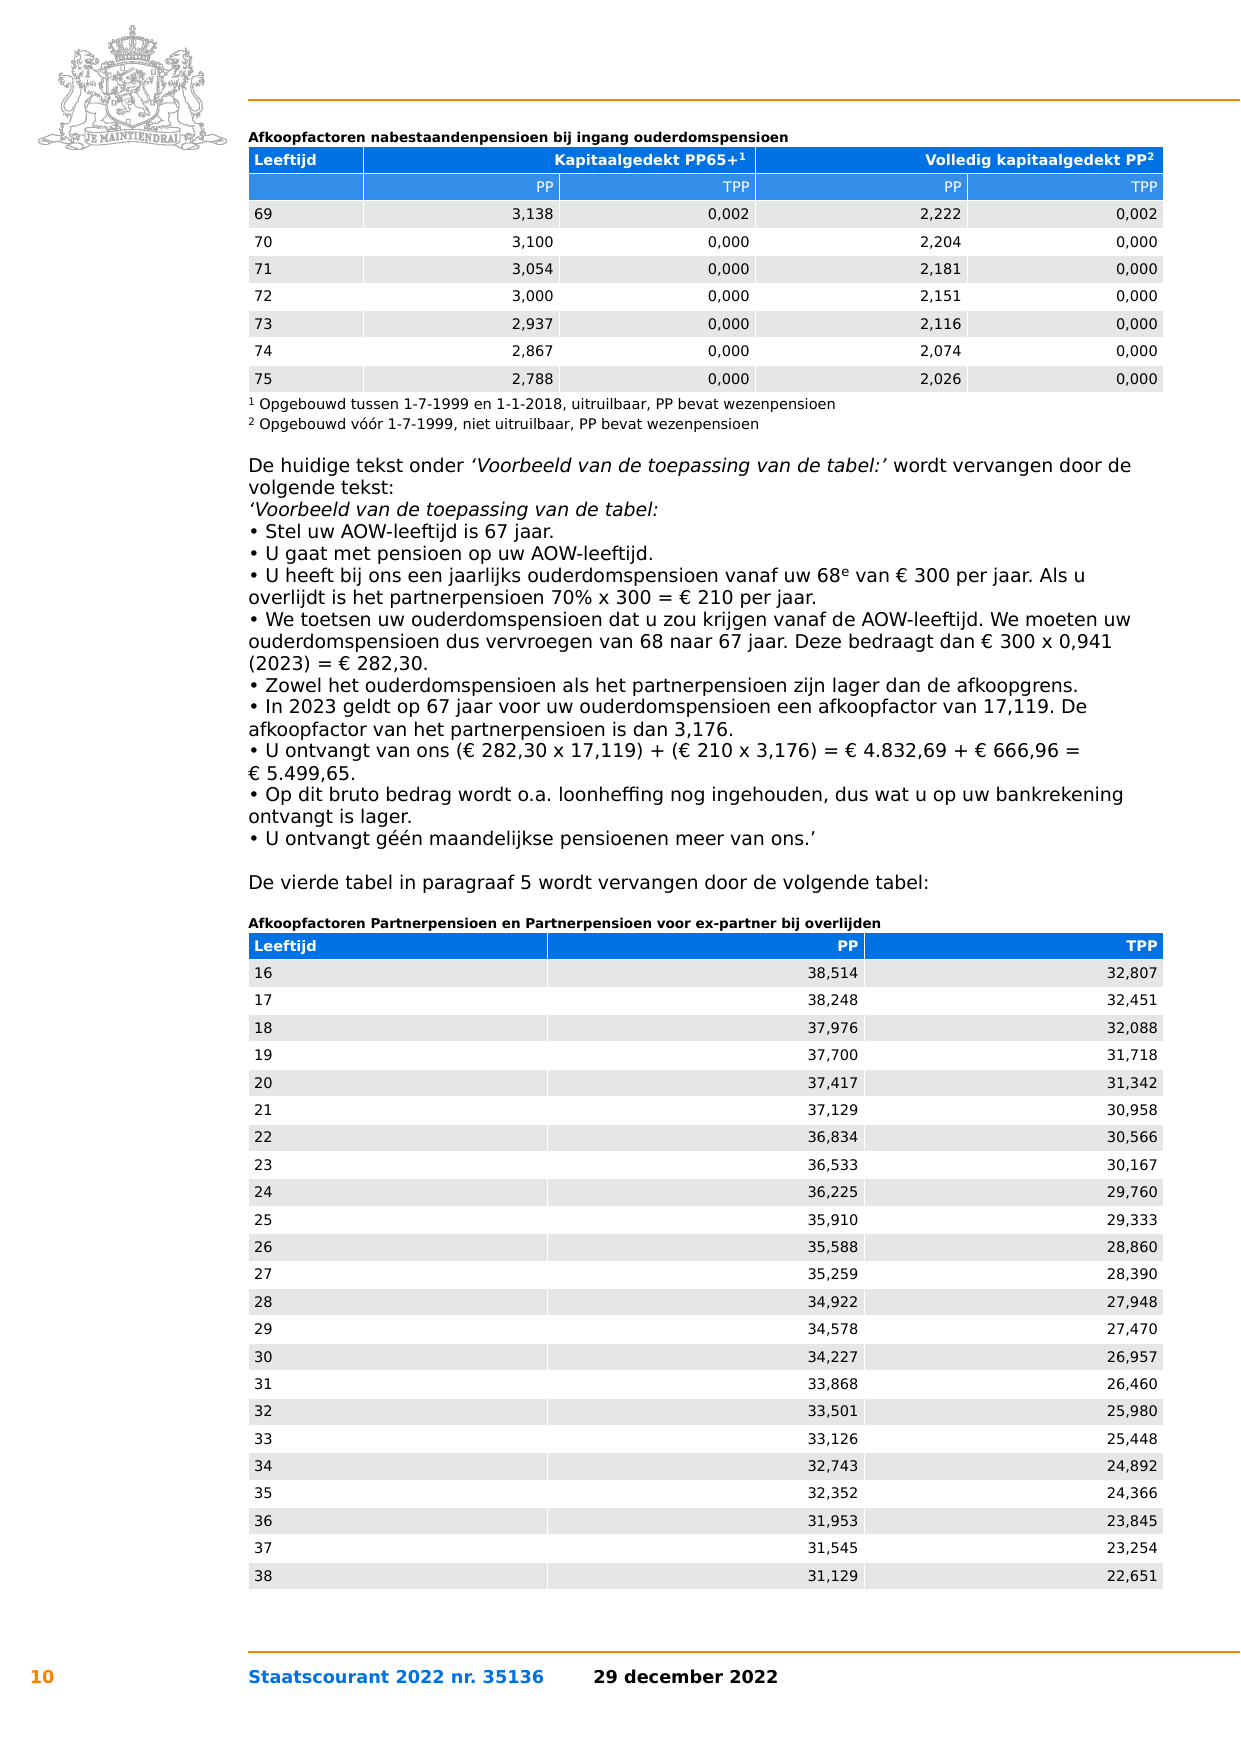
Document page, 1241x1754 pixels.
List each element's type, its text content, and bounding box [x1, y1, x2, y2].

table_cell 31,953 [548, 1508, 864, 1534]
table_cell 69 [249, 201, 363, 228]
table_cell 37,700 [548, 1043, 864, 1069]
table_cell 36,225 [548, 1179, 864, 1206]
table_cell 31,718 [865, 1043, 1163, 1069]
table_cell TPP [865, 933, 1163, 959]
table_cell 72 [249, 284, 363, 310]
table_cell TPP [560, 174, 755, 200]
table_cell 35,910 [548, 1207, 864, 1233]
table_cell 3,138 [364, 201, 559, 228]
text • U heeft bij ons een jaarlijks ouderdomspensioen vanaf uw 68e van € 300 per jaar. Als u overlijdt is het partnerpensioen 70% x 300 = € 210 per jaar. [248, 564, 1163, 608]
table_cell 2,937 [364, 311, 559, 337]
text • In 2023 geldt op 67 jaar voor uw ouderdomspensioen een afkoopfactor van 17,119. De afkoopfactor van het partnerpensioen is dan 3,176. [248, 696, 1163, 740]
table_cell 32,352 [548, 1481, 864, 1507]
table_cell 0,000 [968, 284, 1163, 310]
table_cell 3,100 [364, 229, 559, 255]
table_cell 31 [249, 1371, 547, 1397]
table_cell 22 [249, 1125, 547, 1151]
table_cell 2,026 [756, 366, 967, 392]
table_cell 33,126 [548, 1426, 864, 1452]
table_cell 22,651 [865, 1563, 1163, 1589]
table_cell 36 [249, 1508, 547, 1534]
picture [38, 25, 227, 150]
table_cell 2,074 [756, 339, 967, 365]
table_cell 24,892 [865, 1453, 1163, 1480]
table_cell 0,002 [968, 201, 1163, 228]
table_cell 73 [249, 311, 363, 337]
table_cell 37,417 [548, 1070, 864, 1096]
table_cell 0,000 [968, 229, 1163, 255]
text ‘Voorbeeld van de toepassing van de tabel: [248, 499, 1163, 521]
table_cell TPP [968, 174, 1163, 200]
table_cell 36,834 [548, 1125, 864, 1151]
table_cell 0,000 [560, 366, 755, 392]
table_cell 0,002 [560, 201, 755, 228]
text • We toetsen uw ouderdomspensioen dat u zou krijgen vanaf de AOW-leeftijd. We moeten uw ouderdomspensioen dus vervroegen van 68 naar 67 jaar. Deze bedraagt dan € 300 x 0,941 (2023) = € 282,30. [248, 608, 1163, 674]
table_cell 0,000 [968, 339, 1163, 365]
table_cell 27,948 [865, 1289, 1163, 1315]
table_cell 16 [249, 960, 547, 987]
table_cell 30 [249, 1344, 547, 1370]
table_cell 32,807 [865, 960, 1163, 987]
table_cell 30,958 [865, 1097, 1163, 1123]
table_cell Leeftijd [249, 933, 547, 959]
table_cell PP [756, 174, 967, 200]
table_cell Volledig kapitaalgedekt PP2 [756, 147, 1163, 173]
table_cell 36,533 [548, 1152, 864, 1178]
table_cell 0,000 [560, 339, 755, 365]
table_cell 34,578 [548, 1316, 864, 1343]
table_cell 25,980 [865, 1399, 1163, 1425]
table_cell 34 [249, 1453, 547, 1480]
text • Op dit bruto bedrag wordt o.a. loonheffing nog ingehouden, dus wat u op uw bankrekening ontvangt is lager. [248, 784, 1163, 828]
table_cell 35,259 [548, 1262, 864, 1288]
table_cell 29,760 [865, 1179, 1163, 1206]
table_cell 26 [249, 1234, 547, 1261]
table_cell 2,222 [756, 201, 967, 228]
table_header Afkoopfactoren Partnerpensioen en Partnerpensioen voor ex-partner bij overlijden [248, 916, 1163, 932]
table_header Afkoopfactoren nabestaandenpensioen bij ingang ouderdomspensioen [248, 130, 1163, 146]
table_cell 24 [249, 1179, 547, 1206]
table_cell 70 [249, 229, 363, 255]
table_cell 37,129 [548, 1097, 864, 1123]
table_cell 21 [249, 1097, 547, 1123]
table_cell 75 [249, 366, 363, 392]
table_cell 20 [249, 1070, 547, 1096]
table_cell 28 [249, 1289, 547, 1315]
table_cell 28,390 [865, 1262, 1163, 1288]
table_cell 0,000 [968, 311, 1163, 337]
table_cell 31,545 [548, 1536, 864, 1562]
table_cell 31,342 [865, 1070, 1163, 1096]
table_cell 2,151 [756, 284, 967, 310]
table_cell 0,000 [560, 284, 755, 310]
table_cell 23,845 [865, 1508, 1163, 1534]
table_cell 19 [249, 1043, 547, 1069]
table_cell 0,000 [968, 366, 1163, 392]
table_cell 2,181 [756, 256, 967, 283]
table_cell 3,054 [364, 256, 559, 283]
table_cell 3,000 [364, 284, 559, 310]
table_cell 2,867 [364, 339, 559, 365]
table_cell 35 [249, 1481, 547, 1507]
table_cell Leeftijd [249, 147, 363, 173]
table_cell 17 [249, 988, 547, 1014]
table_cell 2,788 [364, 366, 559, 392]
table_cell 0,000 [968, 256, 1163, 283]
text • Zowel het ouderdomspensioen als het partnerpensioen zijn lager dan de afkoopgrens. [248, 674, 1163, 696]
table_cell 32,743 [548, 1453, 864, 1480]
table_cell 18 [249, 1015, 547, 1041]
table_cell 37,976 [548, 1015, 864, 1041]
table_cell 0,000 [560, 311, 755, 337]
table_cell 37 [249, 1536, 547, 1562]
table_cell 74 [249, 339, 363, 365]
table_cell PP [548, 933, 864, 959]
table_cell 29 [249, 1316, 547, 1343]
table_cell 26,460 [865, 1371, 1163, 1397]
table_cell 33,868 [548, 1371, 864, 1397]
table_cell 23,254 [865, 1536, 1163, 1562]
table_cell 30,167 [865, 1152, 1163, 1178]
table_cell 25 [249, 1207, 547, 1233]
table_cell 0,000 [560, 229, 755, 255]
table_cell 33 [249, 1426, 547, 1452]
table_cell PP [364, 174, 559, 200]
table_cell 33,501 [548, 1399, 864, 1425]
table_cell 2,204 [756, 229, 967, 255]
text • U ontvangt géén maandelijkse pensioenen meer van ons.’ [248, 828, 1163, 850]
table_cell 31,129 [548, 1563, 864, 1589]
table_cell 34,227 [548, 1344, 864, 1370]
table_cell 32,451 [865, 988, 1163, 1014]
text De vierde tabel in paragraaf 5 wordt vervangen door de volgende tabel: [248, 872, 1163, 894]
table_cell 27,470 [865, 1316, 1163, 1343]
text • Stel uw AOW-leeftijd is 67 jaar. [248, 521, 1163, 543]
table_cell 38,248 [548, 988, 864, 1014]
table_cell 26,957 [865, 1344, 1163, 1370]
table_cell 30,566 [865, 1125, 1163, 1151]
table_cell 38 [249, 1563, 547, 1589]
table_cell 38,514 [548, 960, 864, 987]
table_cell 0,000 [560, 256, 755, 283]
table_cell 29,333 [865, 1207, 1163, 1233]
table_cell 28,860 [865, 1234, 1163, 1261]
text • U ontvangt van ons (€ 282,30 x 17,119) + (€ 210 x 3,176) = € 4.832,69 + € 666,96 = € 5.499,65. [248, 740, 1163, 784]
table_cell 71 [249, 256, 363, 283]
table_cell 2,116 [756, 311, 967, 337]
table_cell 24,366 [865, 1481, 1163, 1507]
table_cell 32 [249, 1399, 547, 1425]
table_cell 25,448 [865, 1426, 1163, 1452]
table_cell 32,088 [865, 1015, 1163, 1041]
text • U gaat met pensioen op uw AOW-leeftijd. [248, 543, 1163, 564]
table_cell 1 Opgebouwd tussen 1-7-1999 en 1-1-2018, uitruilbaar, PP bevat wezenpensioen 2 Opgebouwd vóór 1-7-1999, niet uitruilbaar, PP bevat wezenpensioen [248, 393, 1163, 433]
table_cell Kapitaalgedekt PP65+1 [364, 147, 755, 173]
table_cell [249, 174, 363, 200]
table_cell 34,922 [548, 1289, 864, 1315]
table_cell 35,588 [548, 1234, 864, 1261]
table_cell 27 [249, 1262, 547, 1288]
table_cell 23 [249, 1152, 547, 1178]
text De huidige tekst onder ‘Voorbeeld van de toepassing van de tabel:’ wordt vervangen door de volgende tekst: [248, 455, 1163, 499]
